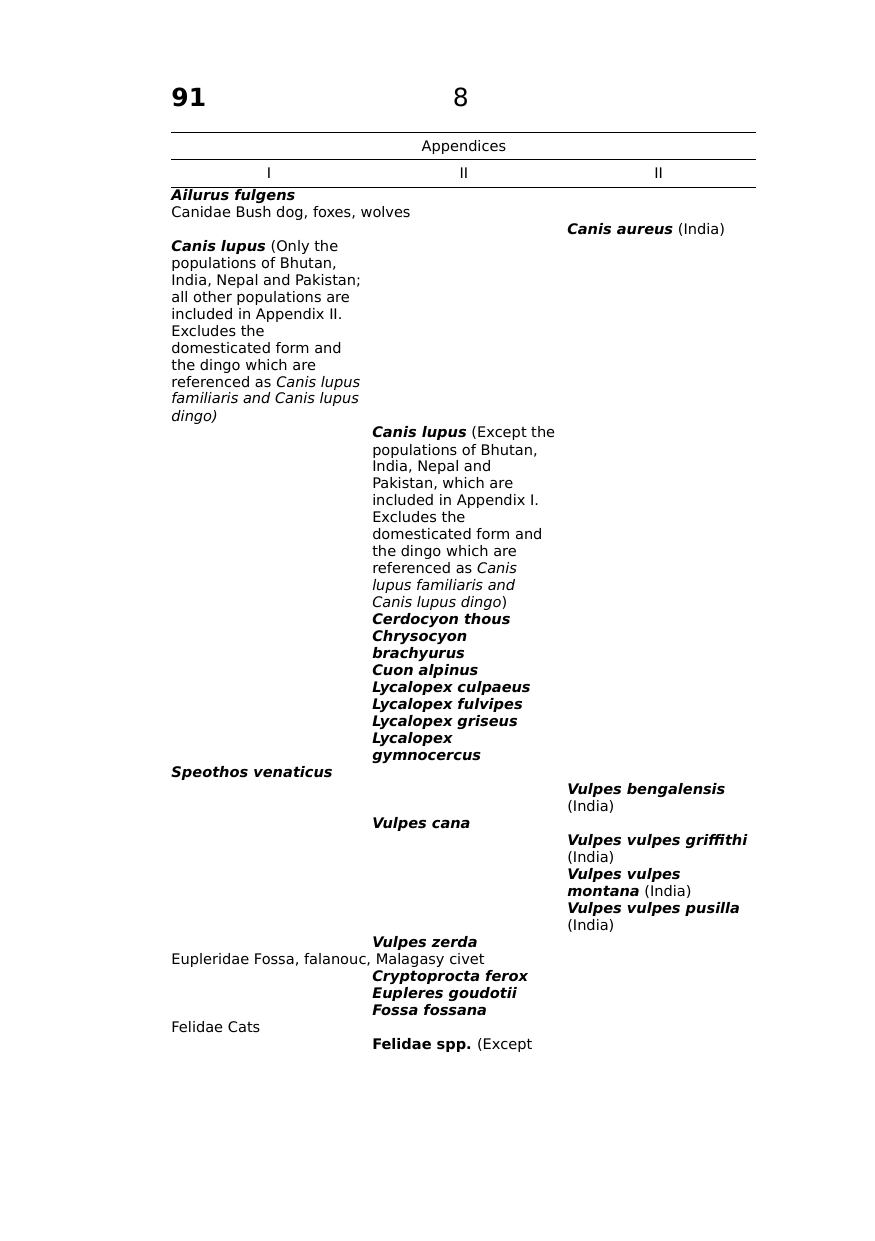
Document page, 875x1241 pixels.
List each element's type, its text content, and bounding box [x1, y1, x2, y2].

table_cell [366, 781, 561, 815]
table_cell [171, 832, 366, 866]
table_cell Cryptoprocta ferox [366, 968, 561, 985]
table_cell [171, 900, 366, 934]
table_cell Vulpes bengalensis (India) [561, 781, 756, 815]
table_cell [171, 628, 366, 662]
table_cell [366, 832, 561, 866]
table_cell Lycalopex gymnocercus [366, 730, 561, 764]
table_cell [171, 985, 366, 1002]
table_cell [171, 713, 366, 730]
table_cell Fossa fossana [366, 1002, 561, 1019]
table_cell II [366, 160, 561, 187]
table_cell Eupleres goudotii [366, 985, 561, 1002]
table_cell Felidae spp. (Except [366, 1036, 561, 1053]
table_cell [561, 1002, 756, 1019]
table_cell [171, 968, 366, 985]
table_cell Vulpes vulpes montana (India) [561, 866, 756, 900]
table_cell [171, 662, 366, 679]
table_cell [561, 713, 756, 730]
table_cell [561, 679, 756, 696]
table_cell Canis lupus (Except the populations of Bhutan, India, Nepal and Pakistan, which are included in Appendix I. Excludes the domesticated form and the dingo which are referenced as Canis lupus familiaris and Canis lupus dingo) [366, 424, 561, 611]
table_cell Speothos venaticus [171, 764, 366, 781]
table_cell II [561, 160, 756, 187]
table_cell [171, 815, 366, 832]
table_cell [171, 424, 366, 611]
table_cell Lycalopex griseus [366, 713, 561, 730]
table_cell Felidae Cats [171, 1019, 756, 1036]
table_cell I [171, 160, 366, 187]
table_cell Vulpes vulpes griffithi (India) [561, 832, 756, 866]
table_cell Ailurus fulgens [171, 188, 366, 204]
table_cell Chrysocyon brachyurus [366, 628, 561, 662]
table_cell [171, 679, 366, 696]
table_cell [171, 1002, 366, 1019]
table_cell [366, 188, 561, 204]
table_cell [561, 628, 756, 662]
table_cell Canidae Bush dog, foxes, wolves [171, 204, 756, 221]
table_cell [561, 815, 756, 832]
table_header [171, 133, 366, 159]
table_cell [561, 611, 756, 628]
table_cell [171, 1036, 366, 1053]
table_cell [171, 696, 366, 713]
table_cell [561, 696, 756, 713]
table_cell Vulpes vulpes pusilla (India) [561, 900, 756, 934]
table_cell [561, 968, 756, 985]
table_cell [171, 781, 366, 815]
table_cell Lycalopex fulvipes [366, 696, 561, 713]
table_cell [561, 730, 756, 764]
table_cell [366, 900, 561, 934]
table_cell [366, 238, 561, 424]
table_cell [561, 424, 756, 611]
table_cell Eupleridae Fossa, falanouc, Malagasy civet [171, 951, 756, 968]
table_cell [561, 662, 756, 679]
table_cell [561, 985, 756, 1002]
table_cell [171, 730, 366, 764]
table_cell [171, 221, 366, 238]
table_cell [366, 764, 561, 781]
table_cell Vulpes zerda [366, 934, 561, 951]
table_cell Cuon alpinus [366, 662, 561, 679]
table_cell [366, 866, 561, 900]
table_header [561, 133, 756, 159]
table_cell [171, 934, 366, 951]
table_cell [171, 611, 366, 628]
table_cell [366, 221, 561, 238]
table_cell [561, 188, 756, 204]
table_cell Lycalopex culpaeus [366, 679, 561, 696]
table_cell Canis lupus (Only the populations of Bhutan, India, Nepal and Pakistan; all other populations are included in Appendix II. Excludes the domesticated form and the dingo which are referenced as Canis lupus familiaris and Canis lupus dingo) [171, 238, 366, 424]
table_cell Cerdocyon thous [366, 611, 561, 628]
table_cell [561, 934, 756, 951]
table_cell [561, 764, 756, 781]
table_cell [171, 866, 366, 900]
table_header Appendices [366, 133, 561, 159]
table_cell Vulpes cana [366, 815, 561, 832]
table_cell [561, 1036, 756, 1053]
table_cell [561, 238, 756, 424]
table_cell Canis aureus (India) [561, 221, 756, 238]
